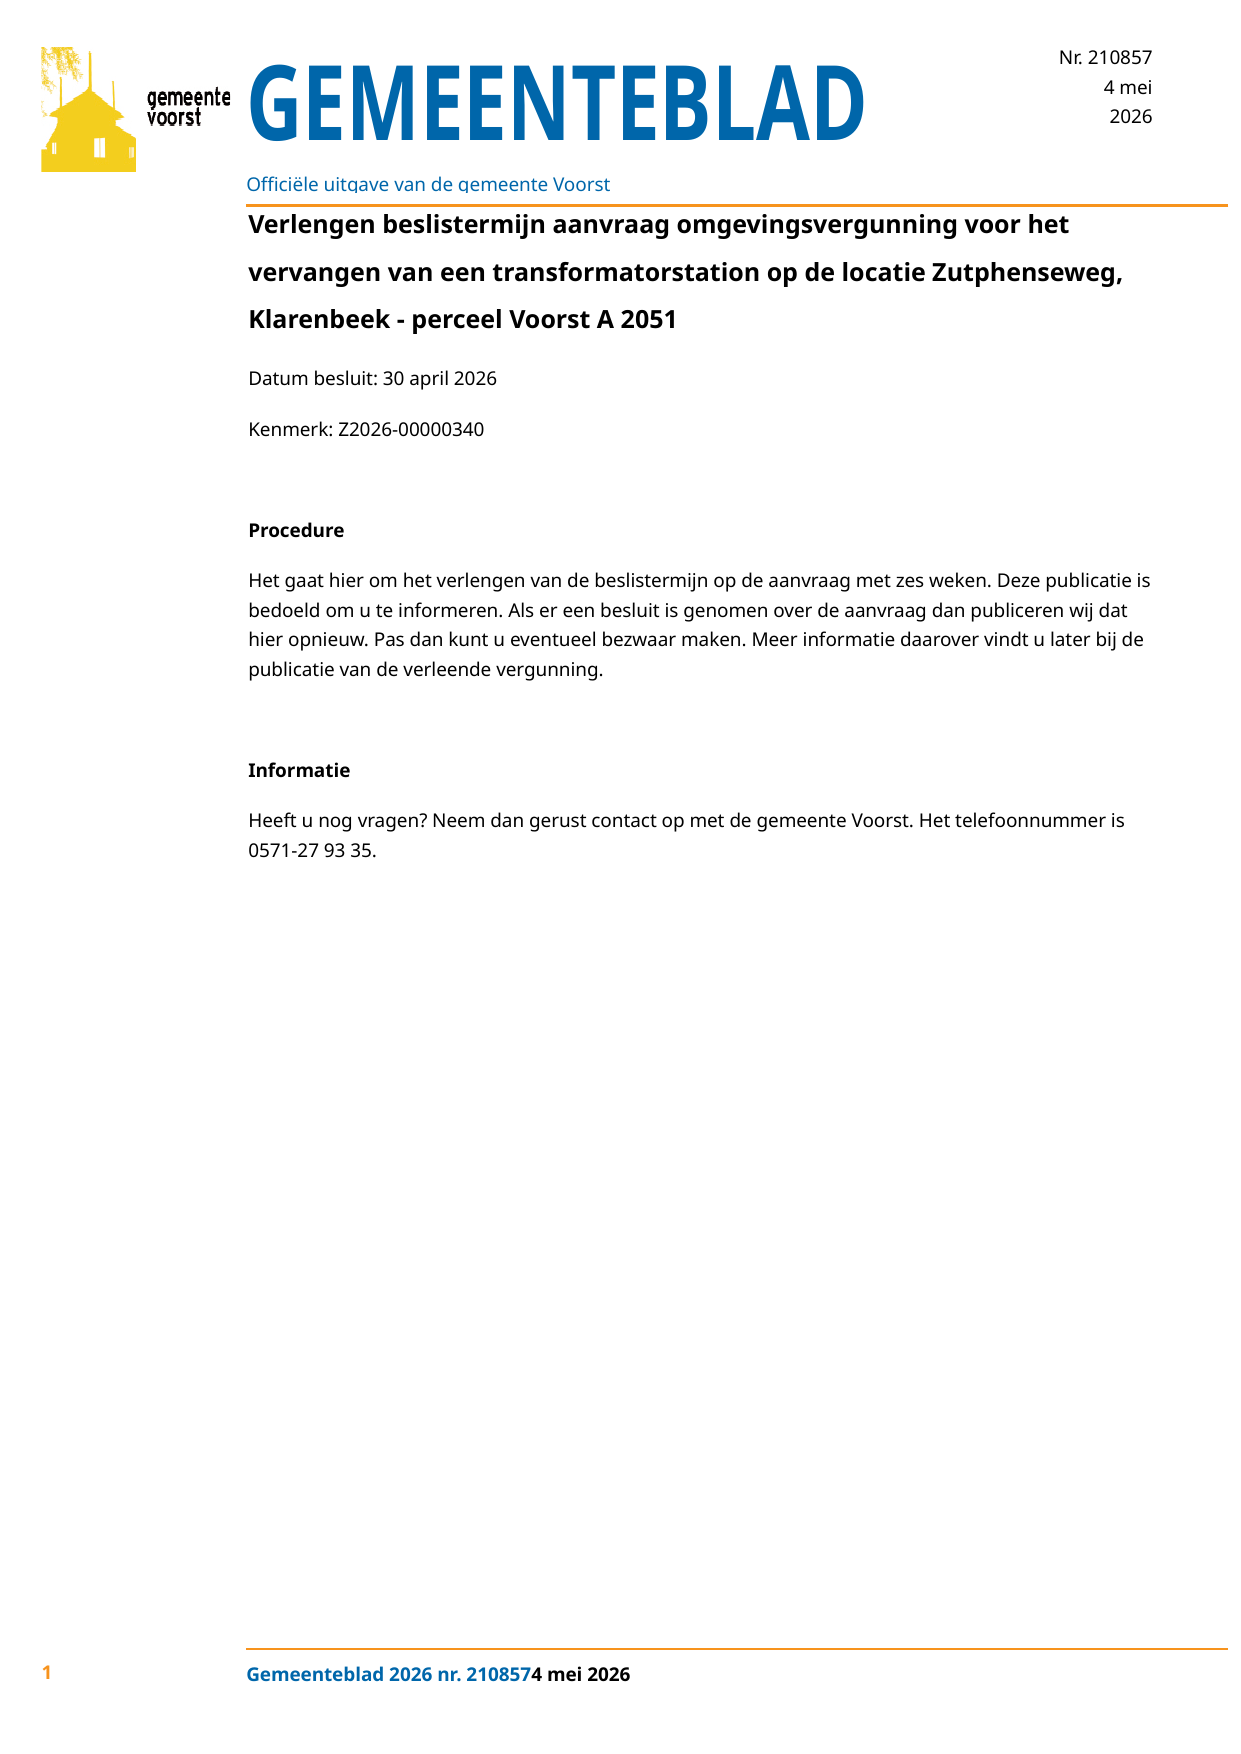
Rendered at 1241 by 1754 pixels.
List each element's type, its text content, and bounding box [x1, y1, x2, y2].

text Informatie [248, 757, 1152, 782]
text Heeft u nog vragen? Neem dan gerust contact op met de gemeente Voorst. Het telefoonnummer is 0571-27 93 35. [248, 807, 1152, 862]
text Het gaat hier om het verlengen van de beslistermijn op de aanvraag met zes weken. Deze publicatie is bedoeld om u te informeren. Als er een besluit is genomen over de aanvraag dan publiceren wij dat hier opnieuw. Pas dan kunt u eventueel bezwaar maken. Meer informatie daarover vindt u later bij de publicatie van de verleende vergunning. [248, 567, 1152, 682]
text Kenmerk: Z2026-00000340 [248, 416, 1152, 442]
text Procedure [248, 517, 1152, 542]
text Datum besluit: 30 april 2026 [248, 366, 1152, 391]
picture [41, 47, 231, 172]
text Verlengen beslistermijn aanvraag omgevingsvergunning voor het vervangen van een transformatorstation op de locatie Zutphenseweg, Klarenbeek - perceel Voorst A 2051 [248, 207, 1152, 336]
